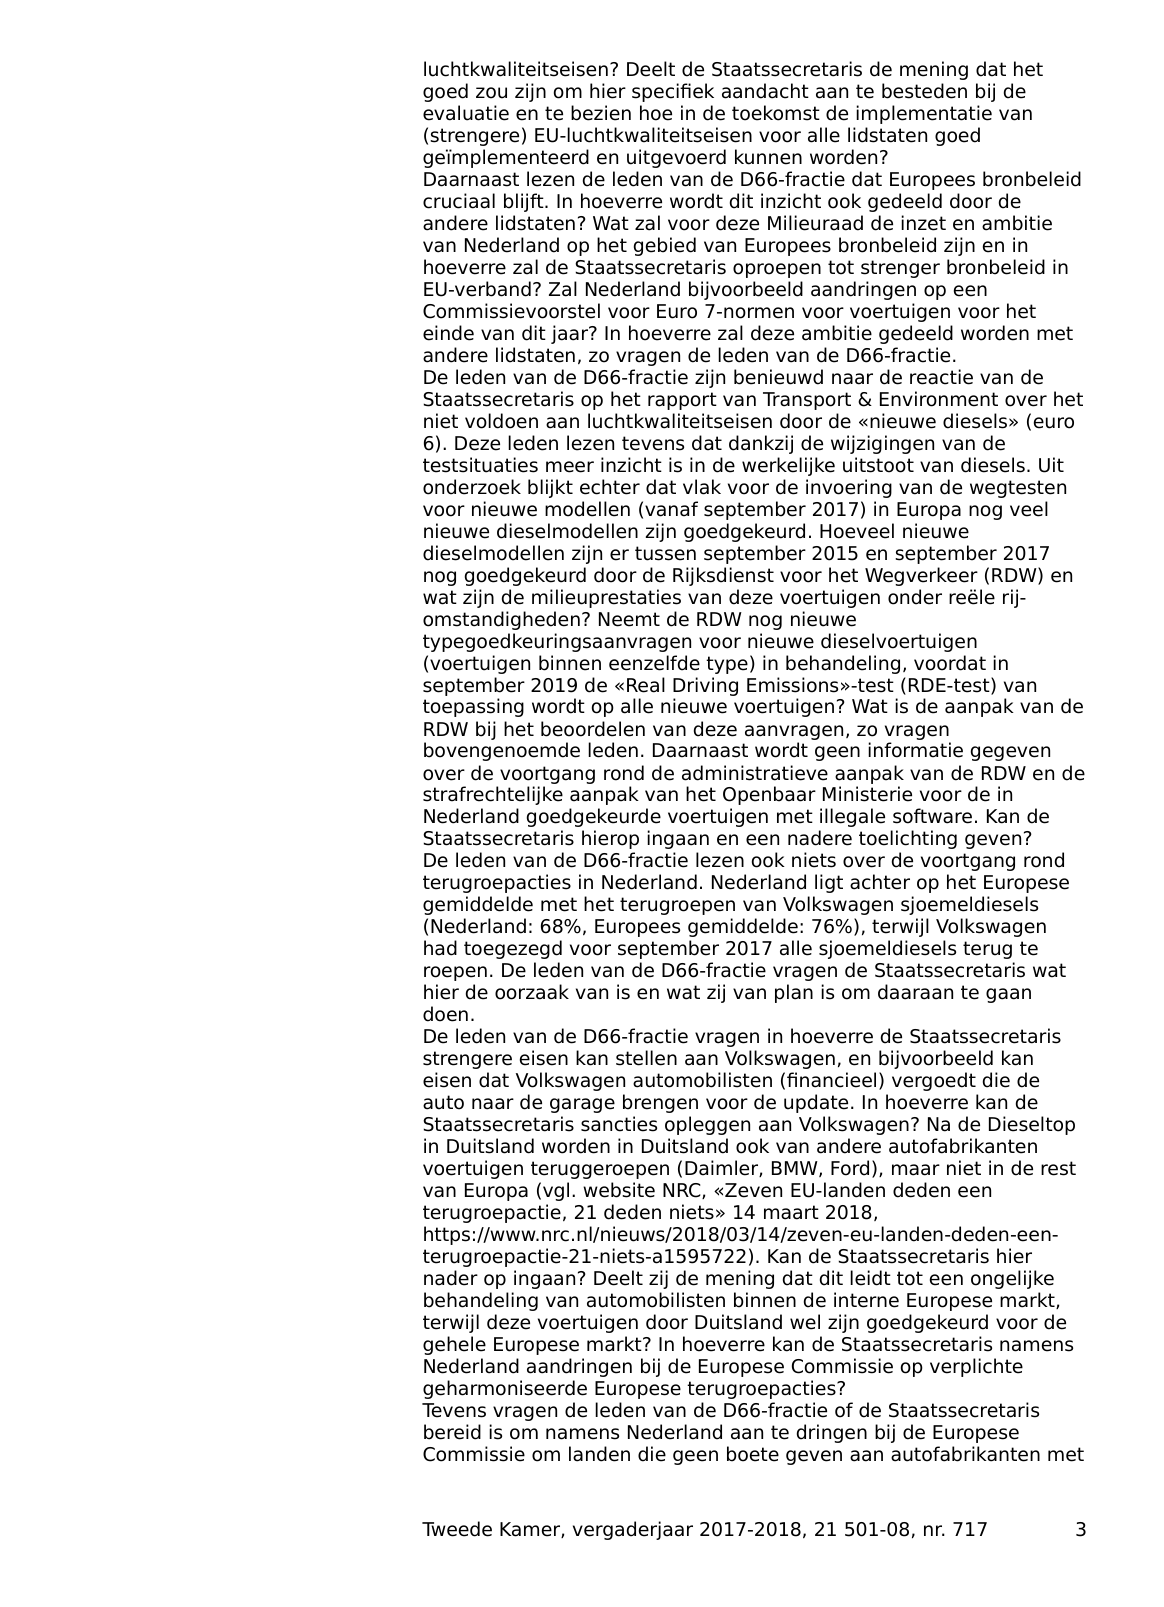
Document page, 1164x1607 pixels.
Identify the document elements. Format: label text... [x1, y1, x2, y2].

text luchtkwaliteitseisen? Deelt de Staatssecretaris de mening dat het goed zou zijn om hier specifiek aandacht aan te besteden bij de evaluatie en te bezien hoe in de toekomst de implementatie van (strengere) EU-luchtkwaliteitseisen voor alle lidstaten goed geïmplementeerd en uitgevoerd kunnen worden? [422, 59, 1087, 169]
text Daarnaast lezen de leden van de D66-fractie dat Europees bronbeleid cruciaal blijft. In hoeverre wordt dit inzicht ook gedeeld door de andere lidstaten? Wat zal voor deze Milieuraad de inzet en ambitie van Nederland op het gebied van Europees bronbeleid zijn en in hoeverre zal de Staatssecretaris oproepen tot strenger bronbeleid in EU-verband? Zal Nederland bijvoorbeeld aandringen op een Commissievoorstel voor Euro 7-normen voor voertuigen voor het einde van dit jaar? In hoeverre zal deze ambitie gedeeld worden met andere lidstaten, zo vragen de leden van de D66-fractie. [422, 169, 1087, 367]
text De leden van de D66-fractie vragen in hoeverre de Staatssecretaris strengere eisen kan stellen aan Volkswagen, en bijvoorbeeld kan eisen dat Volkswagen automobilisten (financieel) vergoedt die de auto naar de garage brengen voor de update. In hoeverre kan de Staatssecretaris sancties opleggen aan Volkswagen? Na de Dieseltop in Duitsland worden in Duitsland ook van andere autofabrikanten voertuigen teruggeroepen (Daimler, BMW, Ford), maar niet in de rest van Europa (vgl. website NRC, «Zeven EU-landen deden een terugroepactie, 21 deden niets» 14 maart 2018, https://www.nrc.nl/nieuws/2018/03/14/zeven-eu-landen-deden-een-terugroepactie-21-niets-a1595722). Kan de Staatssecretaris hier nader op ingaan? Deelt zij de mening dat dit leidt tot een ongelijke behandeling van automobilisten binnen de interne Europese markt, terwijl deze voertuigen door Duitsland wel zijn goedgekeurd voor de gehele Europese markt? In hoeverre kan de Staatssecretaris namens Nederland aandringen bij de Europese Commissie op verplichte geharmoniseerde Europese terugroepacties? [422, 1026, 1087, 1400]
text De leden van de D66-fractie lezen ook niets over de voortgang rond terugroepacties in Nederland. Nederland ligt achter op het Europese gemiddelde met het terugroepen van Volkswagen sjoemeldiesels (Nederland: 68%, Europees gemiddelde: 76%), terwijl Volkswagen had toegezegd voor september 2017 alle sjoemeldiesels terug te roepen. De leden van de D66-fractie vragen de Staatssecretaris wat hier de oorzaak van is en wat zij van plan is om daaraan te gaan doen. [422, 850, 1087, 1026]
text De leden van de D66-fractie zijn benieuwd naar de reactie van de Staatssecretaris op het rapport van Transport & Environment over het niet voldoen aan luchtkwaliteitseisen door de «nieuwe diesels» (euro 6). Deze leden lezen tevens dat dankzij de wijzigingen van de testsituaties meer inzicht is in de werkelijke uitstoot van diesels. Uit onderzoek blijkt echter dat vlak voor de invoering van de wegtesten voor nieuwe modellen (vanaf september 2017) in Europa nog veel nieuwe dieselmodellen zijn goedgekeurd. Hoeveel nieuwe dieselmodellen zijn er tussen september 2015 en september 2017 nog goedgekeurd door de Rijksdienst voor het Wegverkeer (RDW) en wat zijn de milieuprestaties van deze voertuigen onder reële rij-omstandigheden? Neemt de RDW nog nieuwe typegoedkeuringsaanvragen voor nieuwe dieselvoertuigen (voertuigen binnen eenzelfde type) in behandeling, voordat in september 2019 de «Real Driving Emissions»-test (RDE-test) van toepassing wordt op alle nieuwe voertuigen? Wat is de aanpak van de RDW bij het beoordelen van deze aanvragen, zo vragen bovengenoemde leden. Daarnaast wordt geen informatie gegeven over de voortgang rond de administratieve aanpak van de RDW en de strafrechtelijke aanpak van het Openbaar Ministerie voor de in Nederland goedgekeurde voertuigen met illegale software. Kan de Staatssecretaris hierop ingaan en een nadere toelichting geven? [422, 367, 1087, 850]
text Tevens vragen de leden van de D66-fractie of de Staatssecretaris bereid is om namens Nederland aan te dringen bij de Europese Commissie om landen die geen boete geven aan autofabrikanten met [422, 1400, 1087, 1466]
